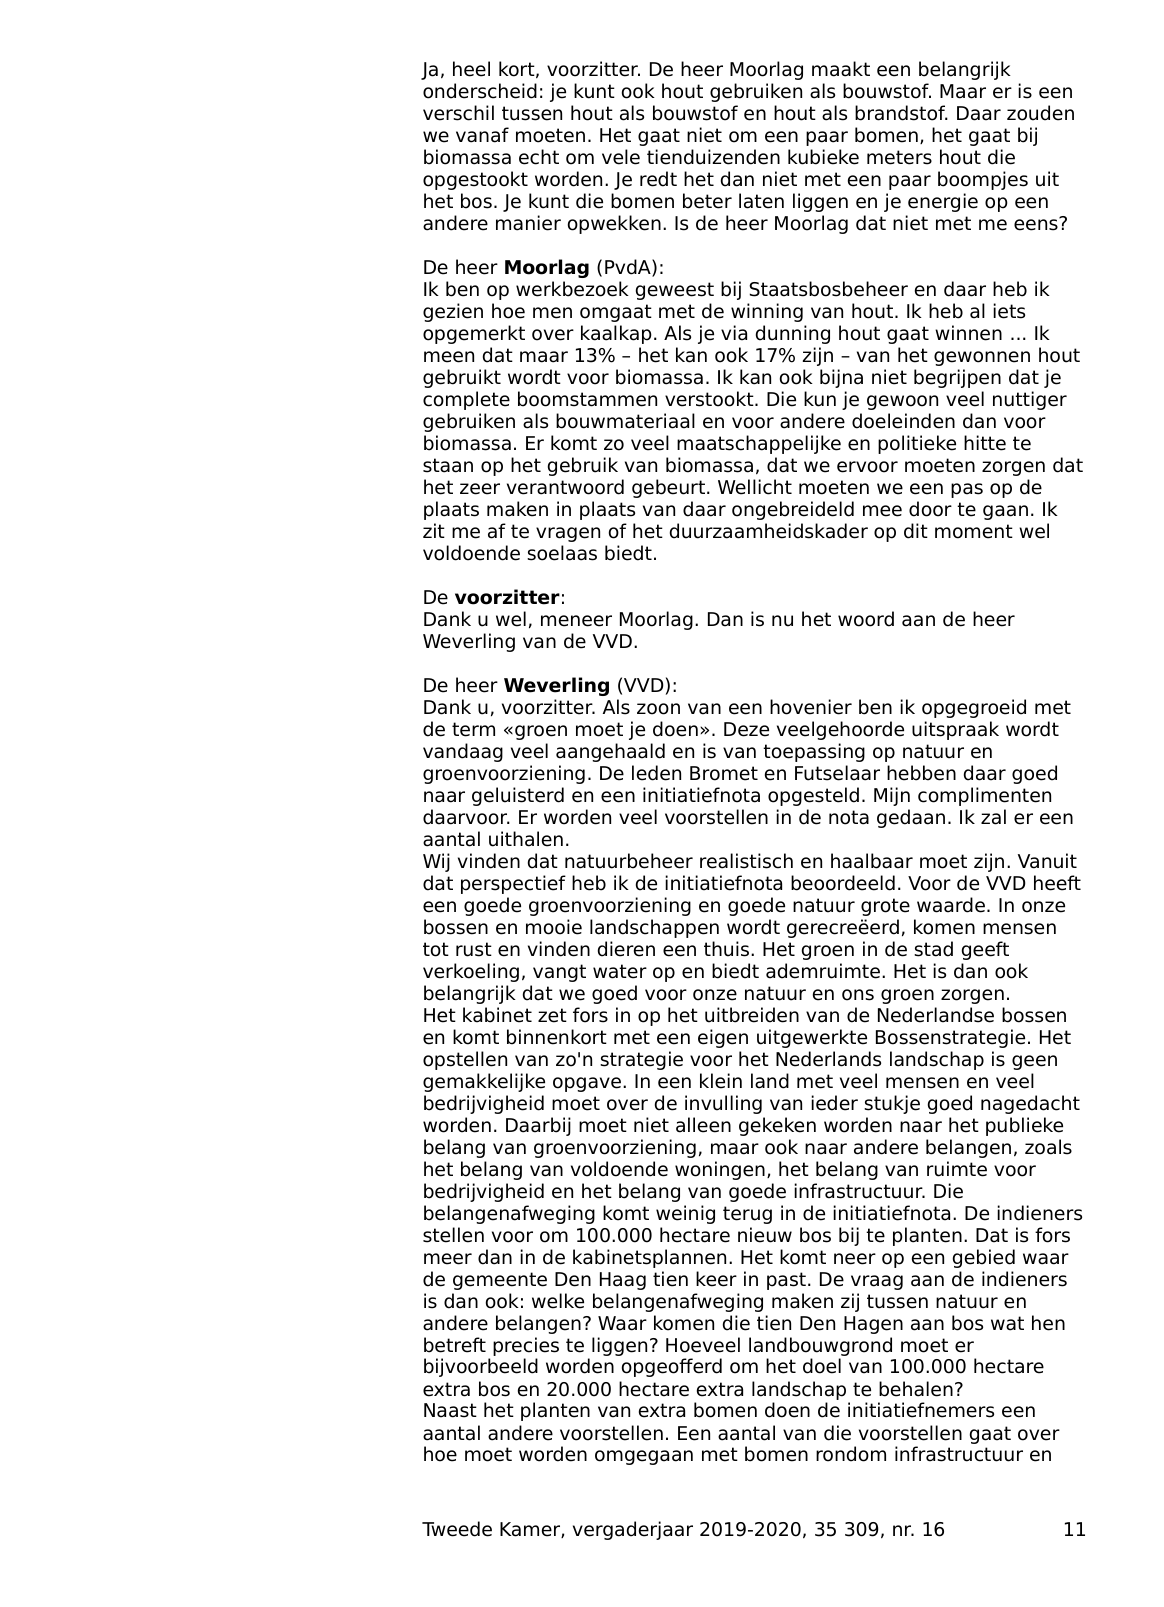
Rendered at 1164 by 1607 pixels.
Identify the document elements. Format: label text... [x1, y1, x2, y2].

text De heer Weverling (VVD): [422, 675, 1087, 697]
text Dank u wel, meneer Moorlag. Dan is nu het woord aan de heer Weverling van de VVD. [422, 609, 1087, 653]
text Ik ben op werkbezoek geweest bij Staatsbosbeheer en daar heb ik gezien hoe men omgaat met de winning van hout. Ik heb al iets opgemerkt over kaalkap. Als je via dunning hout gaat winnen ... Ik meen dat maar 13% – het kan ook 17% zijn – van het gewonnen hout gebruikt wordt voor biomassa. Ik kan ook bijna niet begrijpen dat je complete boomstammen verstookt. Die kun je gewoon veel nuttiger gebruiken als bouwmateriaal en voor andere doeleinden dan voor biomassa. Er komt zo veel maatschappelijke en politieke hitte te staan op het gebruik van biomassa, dat we ervoor moeten zorgen dat het zeer verantwoord gebeurt. Wellicht moeten we een pas op de plaats maken in plaats van daar ongebreideld mee door te gaan. Ik zit me af te vragen of het duurzaamheidskader op dit moment wel voldoende soelaas biedt. [422, 279, 1087, 565]
text Naast het planten van extra bomen doen de initiatiefnemers een aantal andere voorstellen. Een aantal van die voorstellen gaat over hoe moet worden omgegaan met bomen rondom infrastructuur en [422, 1400, 1087, 1466]
text Dank u, voorzitter. Als zoon van een hovenier ben ik opgegroeid met de term «groen moet je doen». Deze veelgehoorde uitspraak wordt vandaag veel aangehaald en is van toepassing op natuur en groenvoorziening. De leden Bromet en Futselaar hebben daar goed naar geluisterd en een initiatiefnota opgesteld. Mijn complimenten daarvoor. Er worden veel voorstellen in de nota gedaan. Ik zal er een aantal uithalen. [422, 697, 1087, 851]
text Het kabinet zet fors in op het uitbreiden van de Nederlandse bossen en komt binnenkort met een eigen uitgewerkte Bossenstrategie. Het opstellen van zo'n strategie voor het Nederlands landschap is geen gemakkelijke opgave. In een klein land met veel mensen en veel bedrijvigheid moet over de invulling van ieder stukje goed nagedacht worden. Daarbij moet niet alleen gekeken worden naar het publieke belang van groenvoorziening, maar ook naar andere belangen, zoals het belang van voldoende woningen, het belang van ruimte voor bedrijvigheid en het belang van goede infrastructuur. Die belangenafweging komt weinig terug in de initiatiefnota. De indieners stellen voor om 100.000 hectare nieuw bos bij te planten. Dat is fors meer dan in de kabinetsplannen. Het komt neer op een gebied waar de gemeente Den Haag tien keer in past. De vraag aan de indieners is dan ook: welke belangenafweging maken zij tussen natuur en andere belangen? Waar komen die tien Den Hagen aan bos wat hen betreft precies te liggen? Hoeveel landbouwgrond moet er bijvoorbeeld worden opgeofferd om het doel van 100.000 hectare extra bos en 20.000 hectare extra landschap te behalen? [422, 1005, 1087, 1400]
text Ja, heel kort, voorzitter. De heer Moorlag maakt een belangrijk onderscheid: je kunt ook hout gebruiken als bouwstof. Maar er is een verschil tussen hout als bouwstof en hout als brandstof. Daar zouden we vanaf moeten. Het gaat niet om een paar bomen, het gaat bij biomassa echt om vele tienduizenden kubieke meters hout die opgestookt worden. Je redt het dan niet met een paar boompjes uit het bos. Je kunt die bomen beter laten liggen en je energie op een andere manier opwekken. Is de heer Moorlag dat niet met me eens? [422, 59, 1087, 235]
text Wij vinden dat natuurbeheer realistisch en haalbaar moet zijn. Vanuit dat perspectief heb ik de initiatiefnota beoordeeld. Voor de VVD heeft een goede groenvoorziening en goede natuur grote waarde. In onze bossen en mooie landschappen wordt gerecreëerd, komen mensen tot rust en vinden dieren een thuis. Het groen in de stad geeft verkoeling, vangt water op en biedt ademruimte. Het is dan ook belangrijk dat we goed voor onze natuur en ons groen zorgen. [422, 851, 1087, 1005]
text De voorzitter: [422, 587, 1087, 609]
text De heer Moorlag (PvdA): [422, 257, 1087, 279]
